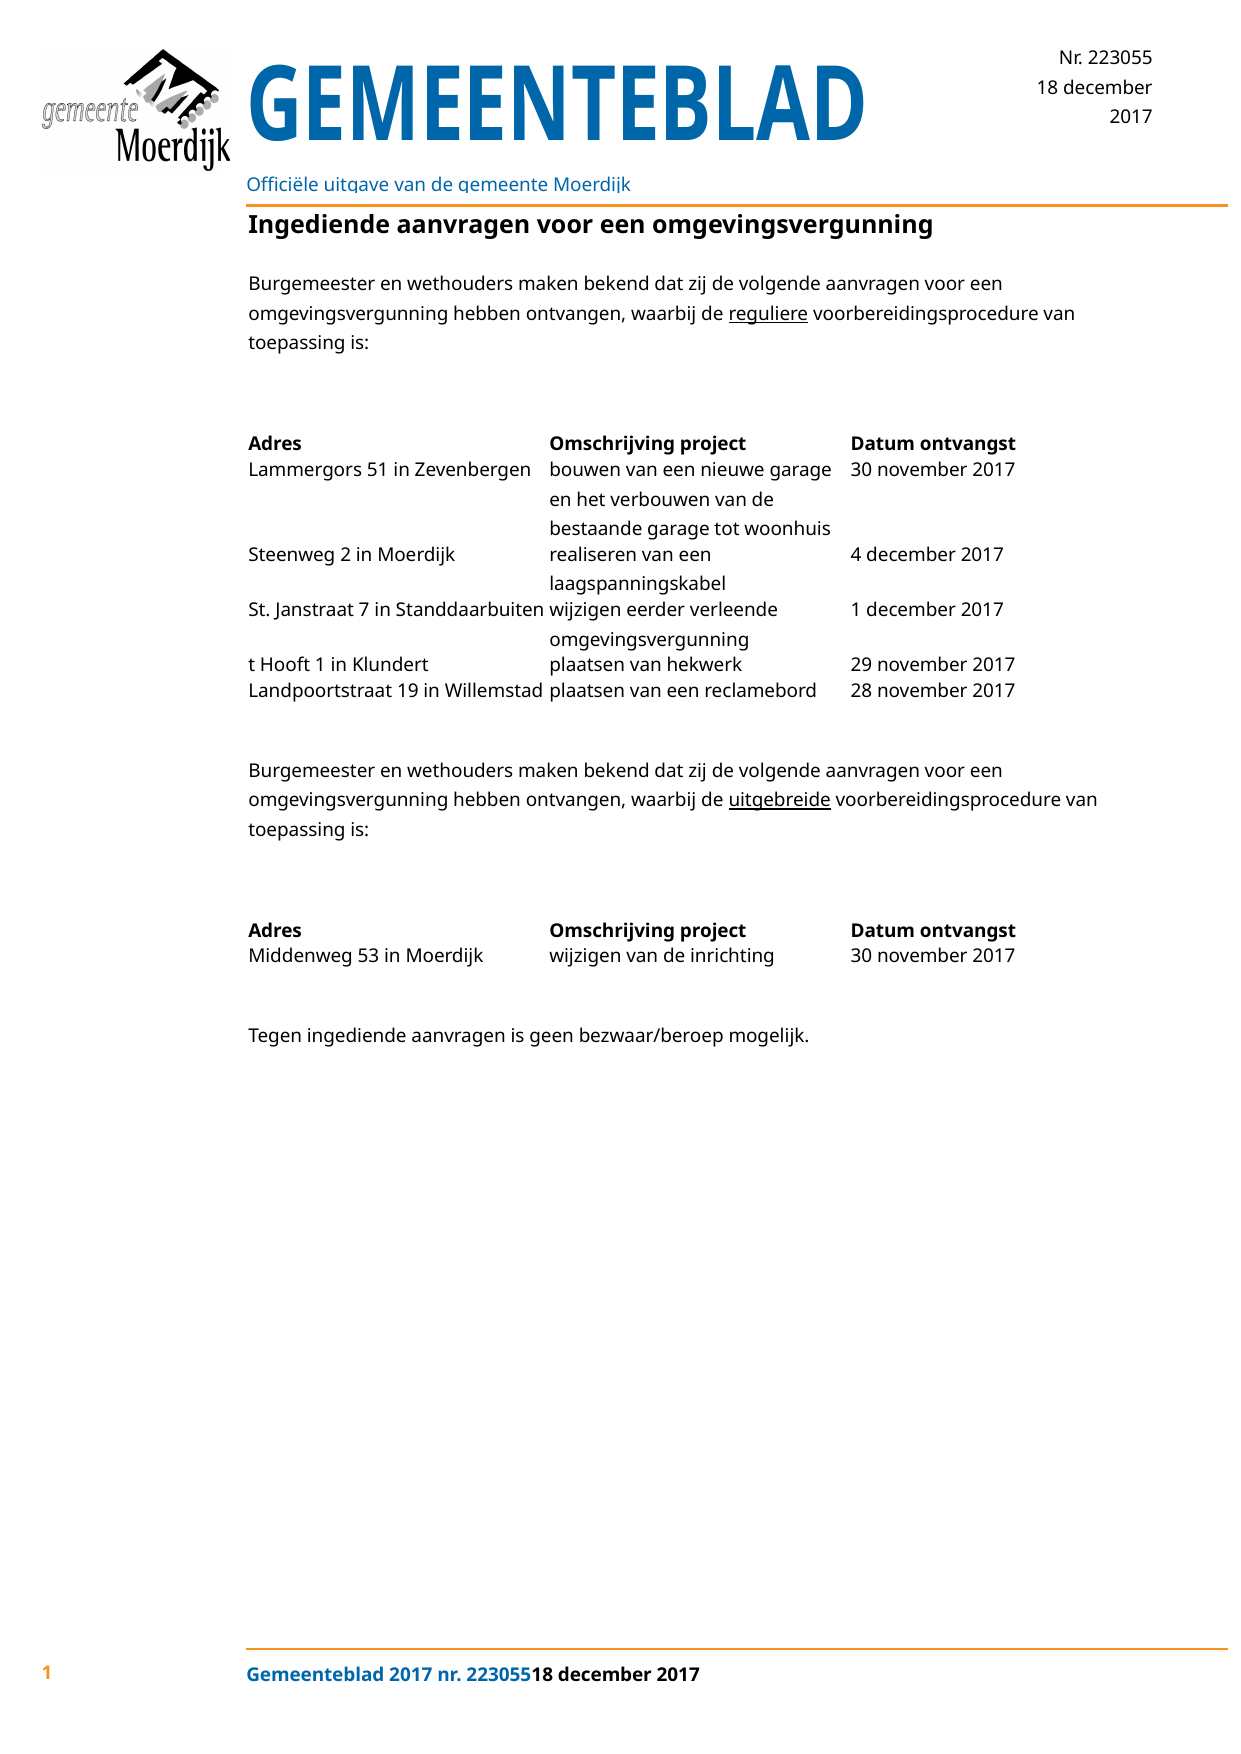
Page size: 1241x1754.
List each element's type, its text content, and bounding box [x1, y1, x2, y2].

table_header Adres [248, 917, 549, 943]
table_cell plaatsen van een reclamebord [549, 678, 850, 703]
table_cell plaatsen van hekwerk [549, 652, 850, 677]
table_header Datum ontvangst [850, 430, 1152, 456]
table_cell wijzigen van de inrichting [549, 943, 850, 968]
text Tegen ingediende aanvragen is geen bezwaar/beroep mogelijk. [248, 1022, 1152, 1048]
table_cell t Hooft 1 in Klundert [248, 652, 549, 677]
table_cell Lammergors 51 in Zevenbergen [248, 456, 549, 541]
table_cell 30 november 2017 [850, 456, 1152, 541]
table_cell Steenweg 2 in Moerdijk [248, 541, 549, 596]
table_cell Middenweg 53 in Moerdijk [248, 943, 549, 968]
table_header Omschrijving project [549, 430, 850, 456]
picture [41, 47, 231, 172]
table_cell 28 november 2017 [850, 678, 1152, 703]
text Ingediende aanvragen voor een omgevingsvergunning [248, 207, 1152, 241]
table_cell realiseren van een laagspanningskabel [549, 541, 850, 596]
table_cell 1 december 2017 [850, 596, 1152, 652]
table_cell wijzigen eerder verleende omgevingsvergunning [549, 596, 850, 652]
table_cell 29 november 2017 [850, 652, 1152, 677]
table_header Omschrijving project [549, 917, 850, 943]
table_header Datum ontvangst [850, 917, 1152, 943]
table_cell Landpoortstraat 19 in Willemstad [248, 678, 549, 703]
table_cell 4 december 2017 [850, 541, 1152, 596]
table_cell bouwen van een nieuwe garage en het verbouwen van de bestaande garage tot woonhuis [549, 456, 850, 541]
text Burgemeester en wethouders maken bekend dat zij de volgende aanvragen voor een omgevingsvergunning hebben ontvangen, waarbij de uitgebreide voorbereidingsprocedure van toepassing is: [248, 757, 1152, 842]
table_header Adres [248, 430, 549, 456]
table_cell 30 november 2017 [850, 943, 1152, 968]
text Burgemeester en wethouders maken bekend dat zij de volgende aanvragen voor een omgevingsvergunning hebben ontvangen, waarbij de reguliere voorbereidingsprocedure van toepassing is: [248, 270, 1152, 355]
table_cell St. Janstraat 7 in Standdaarbuiten [248, 596, 549, 652]
